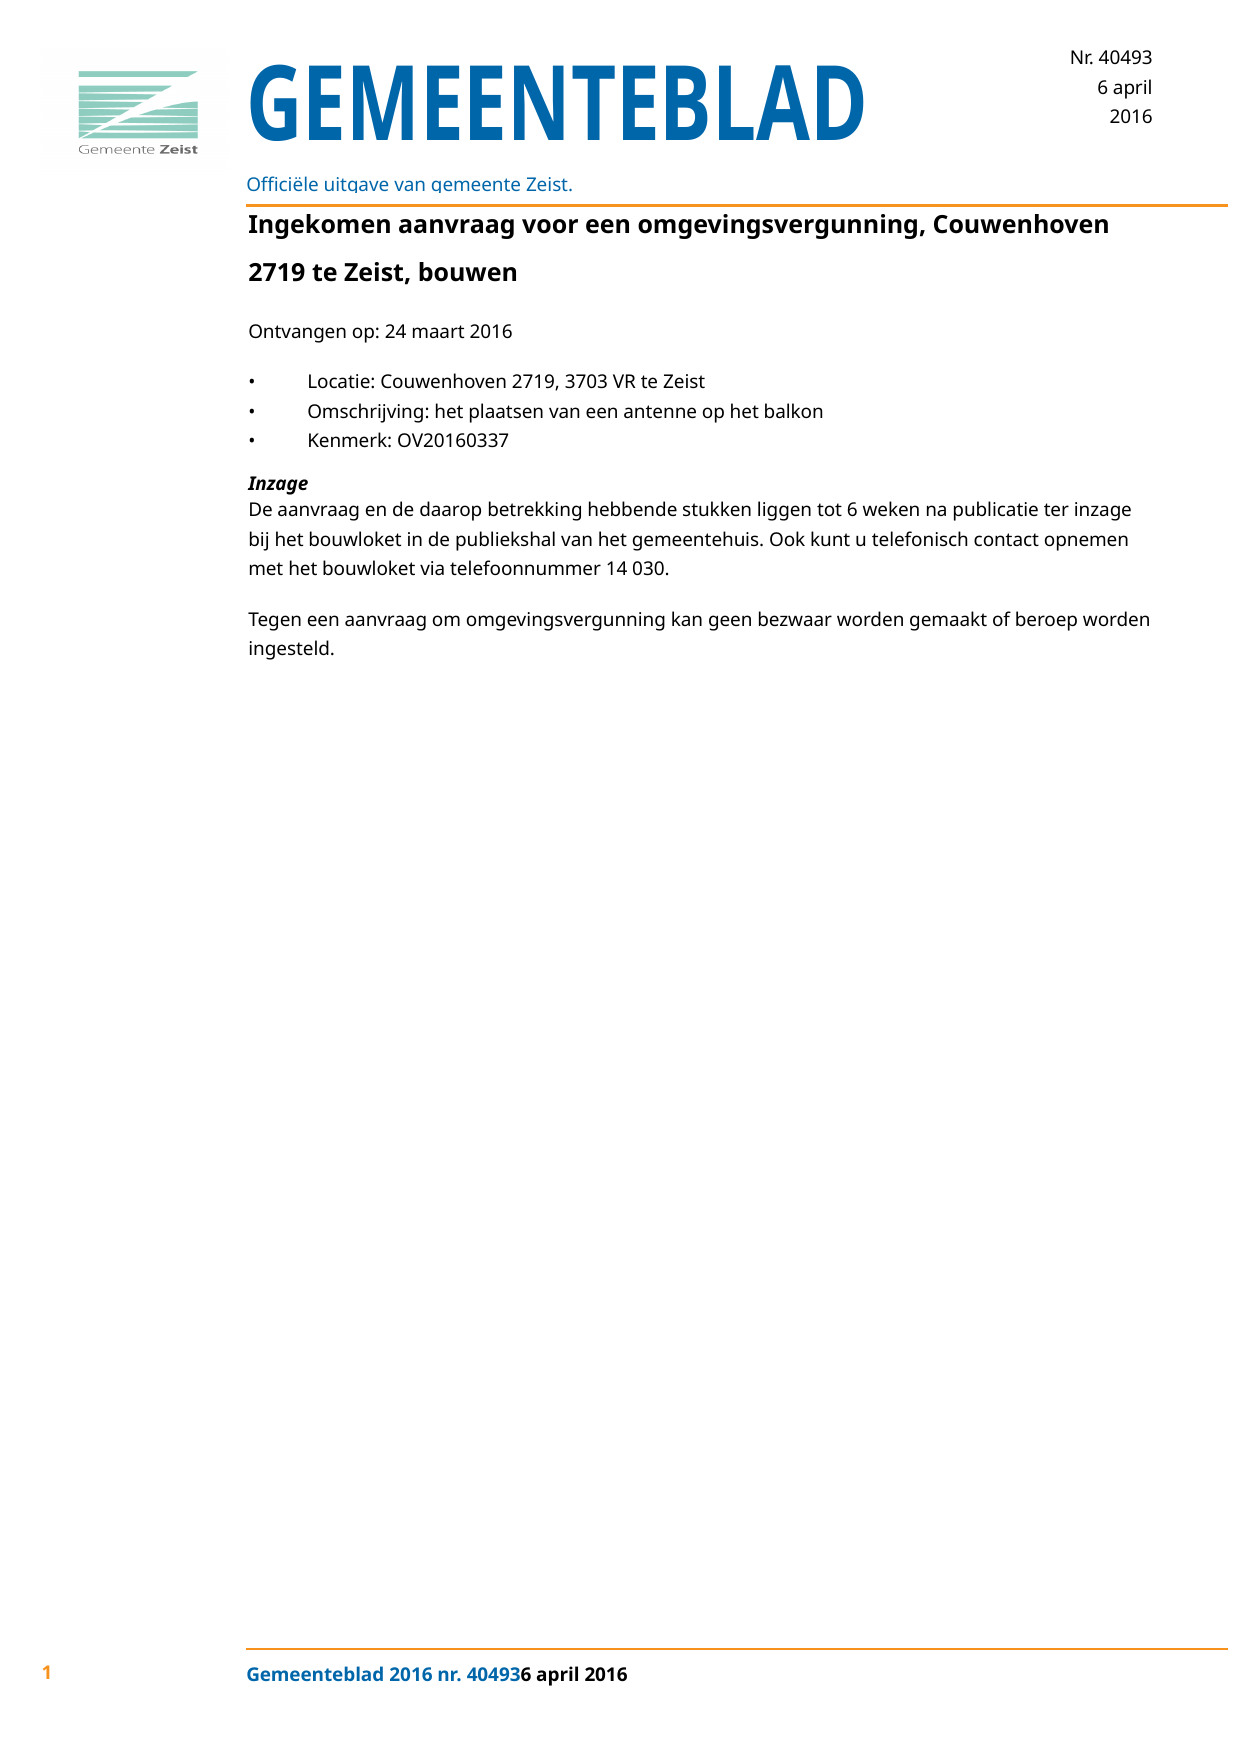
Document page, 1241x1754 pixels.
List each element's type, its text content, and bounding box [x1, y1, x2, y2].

text Tegen een aanvraag om omgevingsvergunning kan geen bezwaar worden gemaakt of beroep worden ingesteld. [248, 606, 1152, 661]
list Omschrijving: het plaatsen van een antenne op het balkon [248, 398, 1152, 424]
list Locatie: Couwenhoven 2719, 3703 VR te Zeist [248, 368, 1152, 394]
text Ingekomen aanvraag voor een omgevingsvergunning, Couwenhoven 2719 te Zeist, bouwen [248, 207, 1152, 288]
list Kenmerk: OV20160337 [248, 427, 1152, 453]
text De aanvraag en de daarop betrekking hebbende stukken liggen tot 6 weken na publicatie ter inzage bij het bouwloket in de publiekshal van het gemeentehuis. Ook kunt u telefonisch contact opnemen met het bouwloket via telefoonnummer 14 030. [248, 496, 1152, 581]
text Inzage [248, 471, 1152, 496]
text Ontvangen op: 24 maart 2016 [248, 318, 1152, 344]
picture [41, 47, 231, 172]
